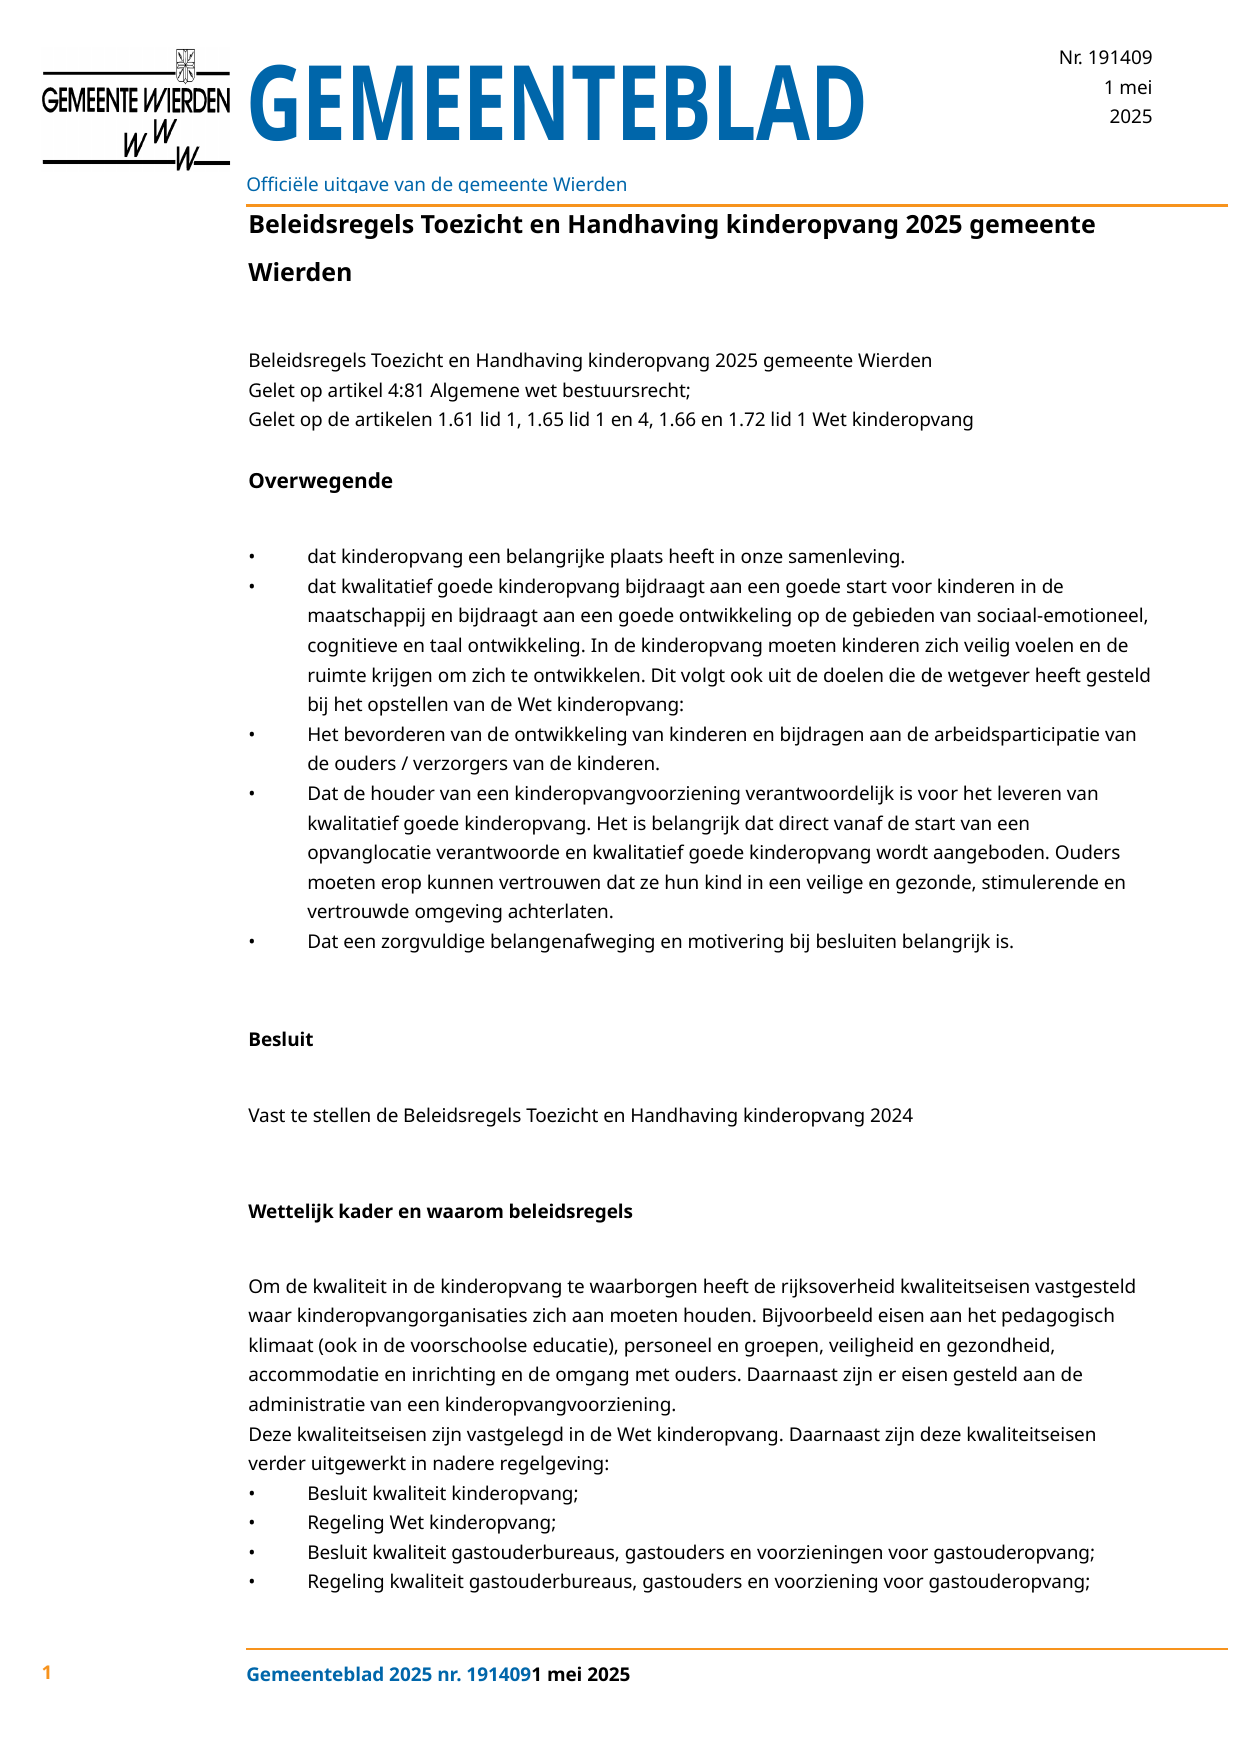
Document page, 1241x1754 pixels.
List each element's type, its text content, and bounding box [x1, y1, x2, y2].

text Beleidsregels Toezicht en Handhaving kinderopvang 2025 gemeente Wierden [248, 207, 1152, 288]
list Regeling kwaliteit gastouderbureaus, gastouders en voorziening voor gastouderopvang; [248, 1569, 1152, 1594]
list Dat een zorgvuldige belangenafweging en motivering bij besluiten belangrijk is. [248, 928, 1152, 954]
text Wettelijk kader en waarom beleidsregels [248, 1198, 1152, 1224]
text Besluit [248, 1024, 1152, 1053]
text Gelet op de artikelen 1.61 lid 1, 1.65 lid 1 en 4, 1.66 en 1.72 lid 1 Wet kinderopvang [248, 407, 1152, 432]
picture [41, 47, 231, 172]
list dat kwalitatief goede kinderopvang bijdraagt aan een goede start voor kinderen in de maatschappij en bijdraagt aan een goede ontwikkeling op de gebieden van sociaal-emotioneel, cognitieve en taal ontwikkeling. In de kinderopvang moeten kinderen zich veilig voelen en de ruimte krijgen om zich te ontwikkelen. Dit volgt ook uit de doelen die de wetgever heeft gesteld bij het opstellen van de Wet kinderopvang: [248, 573, 1152, 717]
list Dat de houder van een kinderopvangvoorziening verantwoordelijk is voor het leveren van kwalitatief goede kinderopvang. Het is belangrijk dat direct vanaf de start van een opvanglocatie verantwoorde en kwalitatief goede kinderopvang wordt aangeboden. Ouders moeten erop kunnen vertrouwen dat ze hun kind in een veilige en gezonde, stimulerende en vertrouwde omgeving achterlaten. [248, 780, 1152, 924]
text Beleidsregels Toezicht en Handhaving kinderopvang 2025 gemeente Wierden [248, 347, 1152, 373]
list Besluit kwaliteit kinderopvang; [248, 1480, 1152, 1506]
list Het bevorderen van de ontwikkeling van kinderen en bijdragen aan de arbeidsparticipatie van de ouders / verzorgers van de kinderen. [248, 721, 1152, 776]
text Om de kwaliteit in de kinderopvang te waarborgen heeft de rijksoverheid kwaliteitseisen vastgesteld waar kinderopvangorganisaties zich aan moeten houden. Bijvoorbeeld eisen aan het pedagogisch klimaat (ook in de voorschoolse educatie), personeel en groepen, veiligheid en gezondheid, accommodatie en inrichting en de omgang met ouders. Daarnaast zijn er eisen gesteld aan de administratie van een kinderopvangvoorziening. [248, 1273, 1152, 1417]
text Overwegende [248, 466, 1152, 494]
list dat kinderopvang een belangrijke plaats heeft in onze samenleving. [248, 543, 1152, 569]
text Gelet op artikel 4:81 Algemene wet bestuursrecht; [248, 377, 1152, 403]
text Deze kwaliteitseisen zijn vastgelegd in de Wet kinderopvang. Daarnaast zijn deze kwaliteitseisen verder uitgewerkt in nadere regelgeving: [248, 1421, 1152, 1476]
list Regeling Wet kinderopvang; [248, 1509, 1152, 1535]
text Vast te stellen de Beleidsregels Toezicht en Handhaving kinderopvang 2024 [248, 1102, 1152, 1128]
list Besluit kwaliteit gastouderbureaus, gastouders en voorzieningen voor gastouderopvang; [248, 1539, 1152, 1565]
